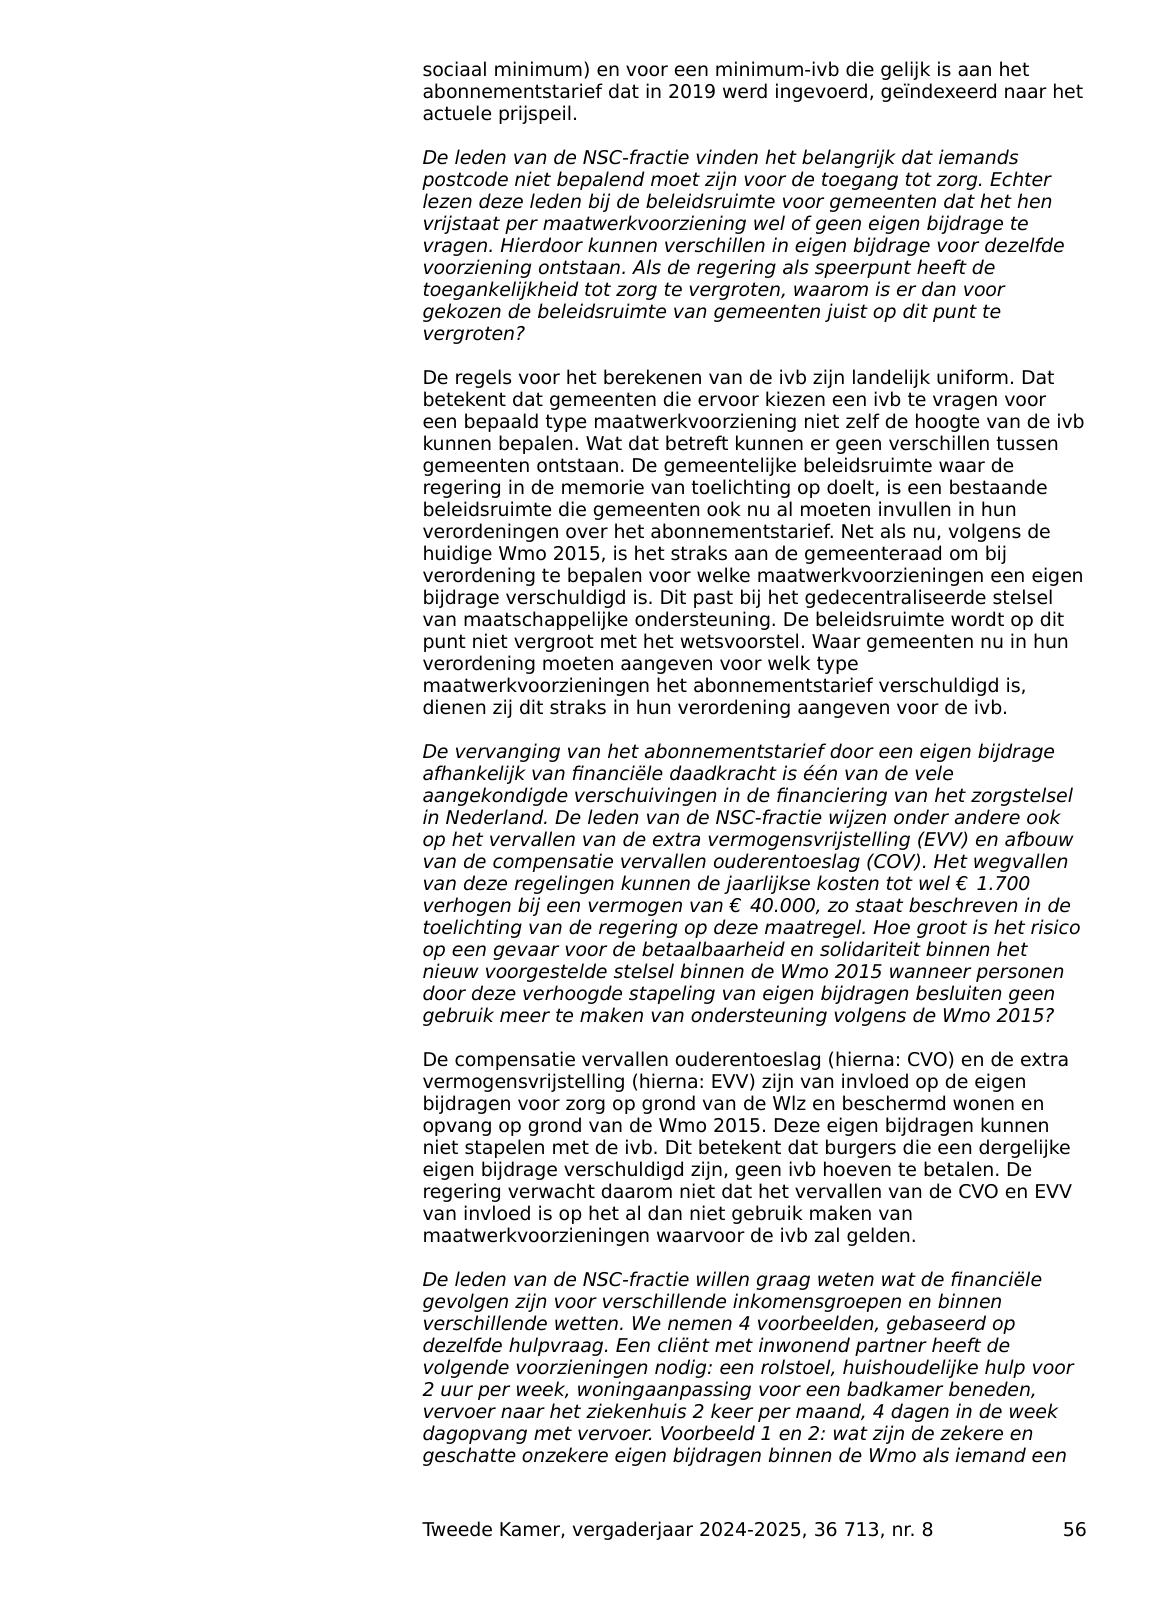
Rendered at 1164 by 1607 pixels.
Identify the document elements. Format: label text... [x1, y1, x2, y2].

text De compensatie vervallen ouderentoeslag (hierna: CVO) en de extra vermogensvrijstelling (hierna: EVV) zijn van invloed op de eigen bijdragen voor zorg op grond van de Wlz en beschermd wonen en opvang op grond van de Wmo 2015. Deze eigen bijdragen kunnen niet stapelen met de ivb. Dit betekent dat burgers die een dergelijke eigen bijdrage verschuldigd zijn, geen ivb hoeven te betalen. De regering verwacht daarom niet dat het vervallen van de CVO en EVV van invloed is op het al dan niet gebruik maken van maatwerkvoorzieningen waarvoor de ivb zal gelden. [422, 1049, 1087, 1247]
text De vervanging van het abonnementstarief door een eigen bijdrage afhankelijk van financiële daadkracht is één van de vele aangekondigde verschuivingen in de financiering van het zorgstelsel in Nederland. De leden van de NSC-fractie wijzen onder andere ook op het vervallen van de extra vermogensvrijstelling (EVV) en afbouw van de compensatie vervallen ouderentoeslag (COV). Het wegvallen van deze regelingen kunnen de jaarlijkse kosten tot wel € 1.700 verhogen bij een vermogen van € 40.000, zo staat beschreven in de toelichting van de regering op deze maatregel. Hoe groot is het risico op een gevaar voor de betaalbaarheid en solidariteit binnen het nieuw voorgestelde stelsel binnen de Wmo 2015 wanneer personen door deze verhoogde stapeling van eigen bijdragen besluiten geen gebruik meer te maken van ondersteuning volgens de Wmo 2015? [422, 741, 1087, 1027]
text De leden van de NSC-fractie willen graag weten wat de financiële gevolgen zijn voor verschillende inkomensgroepen en binnen verschillende wetten. We nemen 4 voorbeelden, gebaseerd op dezelfde hulpvraag. Een cliënt met inwonend partner heeft de volgende voorzieningen nodig: een rolstoel, huishoudelijke hulp voor 2 uur per week, woningaanpassing voor een badkamer beneden, vervoer naar het ziekenhuis 2 keer per maand, 4 dagen in de week dagopvang met vervoer. Voorbeeld 1 en 2: wat zijn de zekere en geschatte onzekere eigen bijdragen binnen de Wmo als iemand een [422, 1269, 1087, 1467]
text sociaal minimum) en voor een minimum-ivb die gelijk is aan het abonnementstarief dat in 2019 werd ingevoerd, geïndexeerd naar het actuele prijspeil. [422, 59, 1087, 125]
text De leden van de NSC-fractie vinden het belangrijk dat iemands postcode niet bepalend moet zijn voor de toegang tot zorg. Echter lezen deze leden bij de beleidsruimte voor gemeenten dat het hen vrijstaat per maatwerkvoorziening wel of geen eigen bijdrage te vragen. Hierdoor kunnen verschillen in eigen bijdrage voor dezelfde voorziening ontstaan. Als de regering als speerpunt heeft de toegankelijkheid tot zorg te vergroten, waarom is er dan voor gekozen de beleidsruimte van gemeenten juist op dit punt te vergroten? [422, 147, 1087, 345]
text De regels voor het berekenen van de ivb zijn landelijk uniform. Dat betekent dat gemeenten die ervoor kiezen een ivb te vragen voor een bepaald type maatwerkvoorziening niet zelf de hoogte van de ivb kunnen bepalen. Wat dat betreft kunnen er geen verschillen tussen gemeenten ontstaan. De gemeentelijke beleidsruimte waar de regering in de memorie van toelichting op doelt, is een bestaande beleidsruimte die gemeenten ook nu al moeten invullen in hun verordeningen over het abonnementstarief. Net als nu, volgens de huidige Wmo 2015, is het straks aan de gemeenteraad om bij verordening te bepalen voor welke maatwerkvoorzieningen een eigen bijdrage verschuldigd is. Dit past bij het gedecentraliseerde stelsel van maatschappelijke ondersteuning. De beleidsruimte wordt op dit punt niet vergroot met het wetsvoorstel. Waar gemeenten nu in hun verordening moeten aangeven voor welk type maatwerkvoorzieningen het abonnementstarief verschuldigd is, dienen zij dit straks in hun verordening aangeven voor de ivb. [422, 367, 1087, 719]
